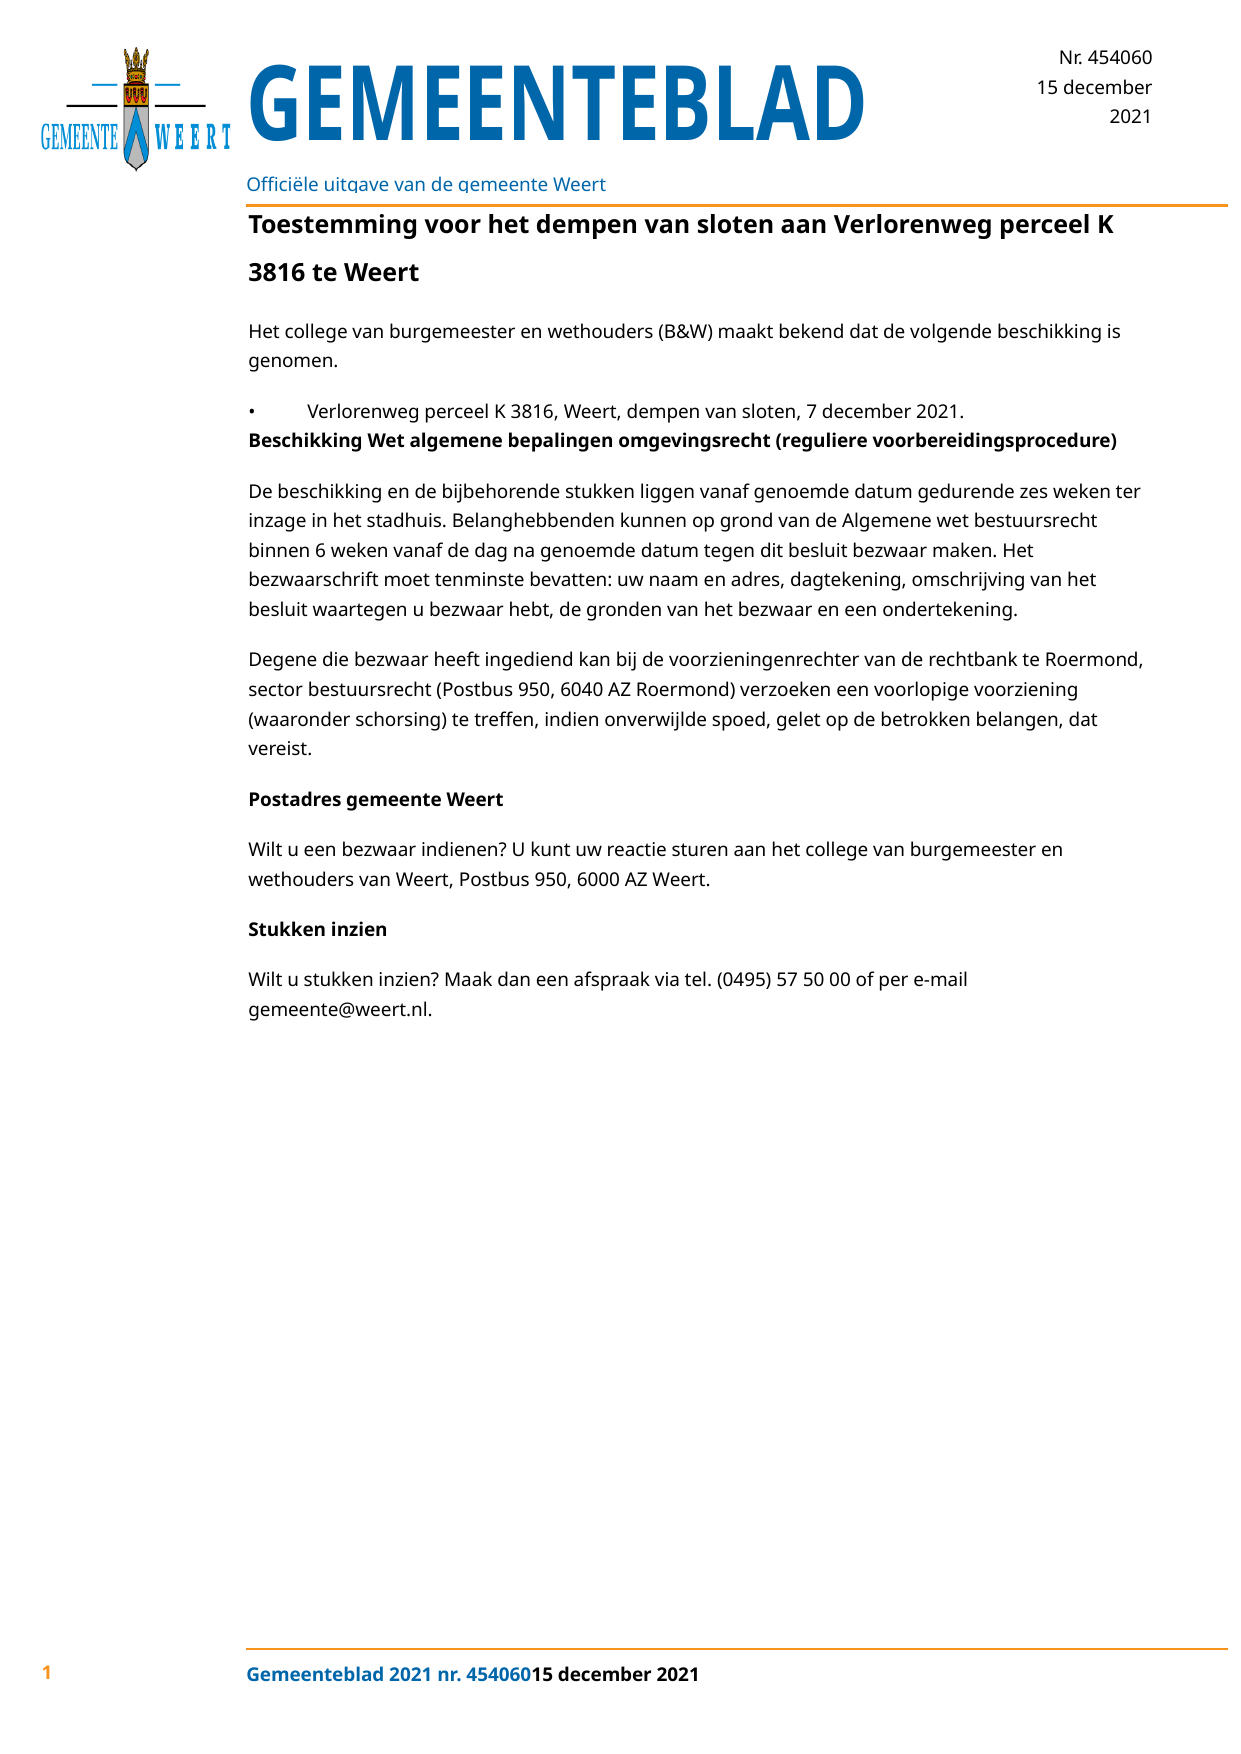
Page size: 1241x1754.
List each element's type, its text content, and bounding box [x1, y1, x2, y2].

text Degene die bezwaar heeft ingediend kan bij de voorzieningenrechter van de rechtbank te Roermond, sector bestuursrecht (Postbus 950, 6040 AZ Roermond) verzoeken een voorlopige voorziening (waaronder schorsing) te treffen, indien onverwijlde spoed, gelet op de betrokken belangen, dat vereist. [248, 647, 1152, 761]
text Het college van burgemeester en wethouders (B&W) maakt bekend dat de volgende beschikking is genomen. [248, 318, 1152, 373]
text Toestemming voor het dempen van sloten aan Verlorenweg perceel K 3816 te Weert [248, 207, 1152, 288]
text Stukken inzien [248, 916, 1152, 942]
list Verlorenweg perceel K 3816, Weert, dempen van sloten, 7 december 2021. [248, 398, 1152, 424]
text Wilt u een bezwaar indienen? U kunt uw reactie sturen aan het college van burgemeester en wethouders van Weert, Postbus 950, 6000 AZ Weert. [248, 836, 1152, 892]
picture [41, 47, 231, 172]
text De beschikking en de bijbehorende stukken liggen vanaf genoemde datum gedurende zes weken ter inzage in het stadhuis. Belanghebbenden kunnen op grond van de Algemene wet bestuursrecht binnen 6 weken vanaf de dag na genoemde datum tegen dit besluit bezwaar maken. Het bezwaarschrift moet tenminste bevatten: uw naam en adres, dagtekening, omschrijving van het besluit waartegen u bezwaar hebt, de gronden van het bezwaar en een ondertekening. [248, 478, 1152, 622]
text Beschikking Wet algemene bepalingen omgevingsrecht (reguliere voorbereidingsprocedure) [248, 427, 1152, 453]
text Postadres gemeente Weert [248, 786, 1152, 812]
text Wilt u stukken inzien? Maak dan een afspraak via tel. (0495) 57 50 00 of per e-mail gemeente@weert.nl. [248, 967, 1152, 1022]
